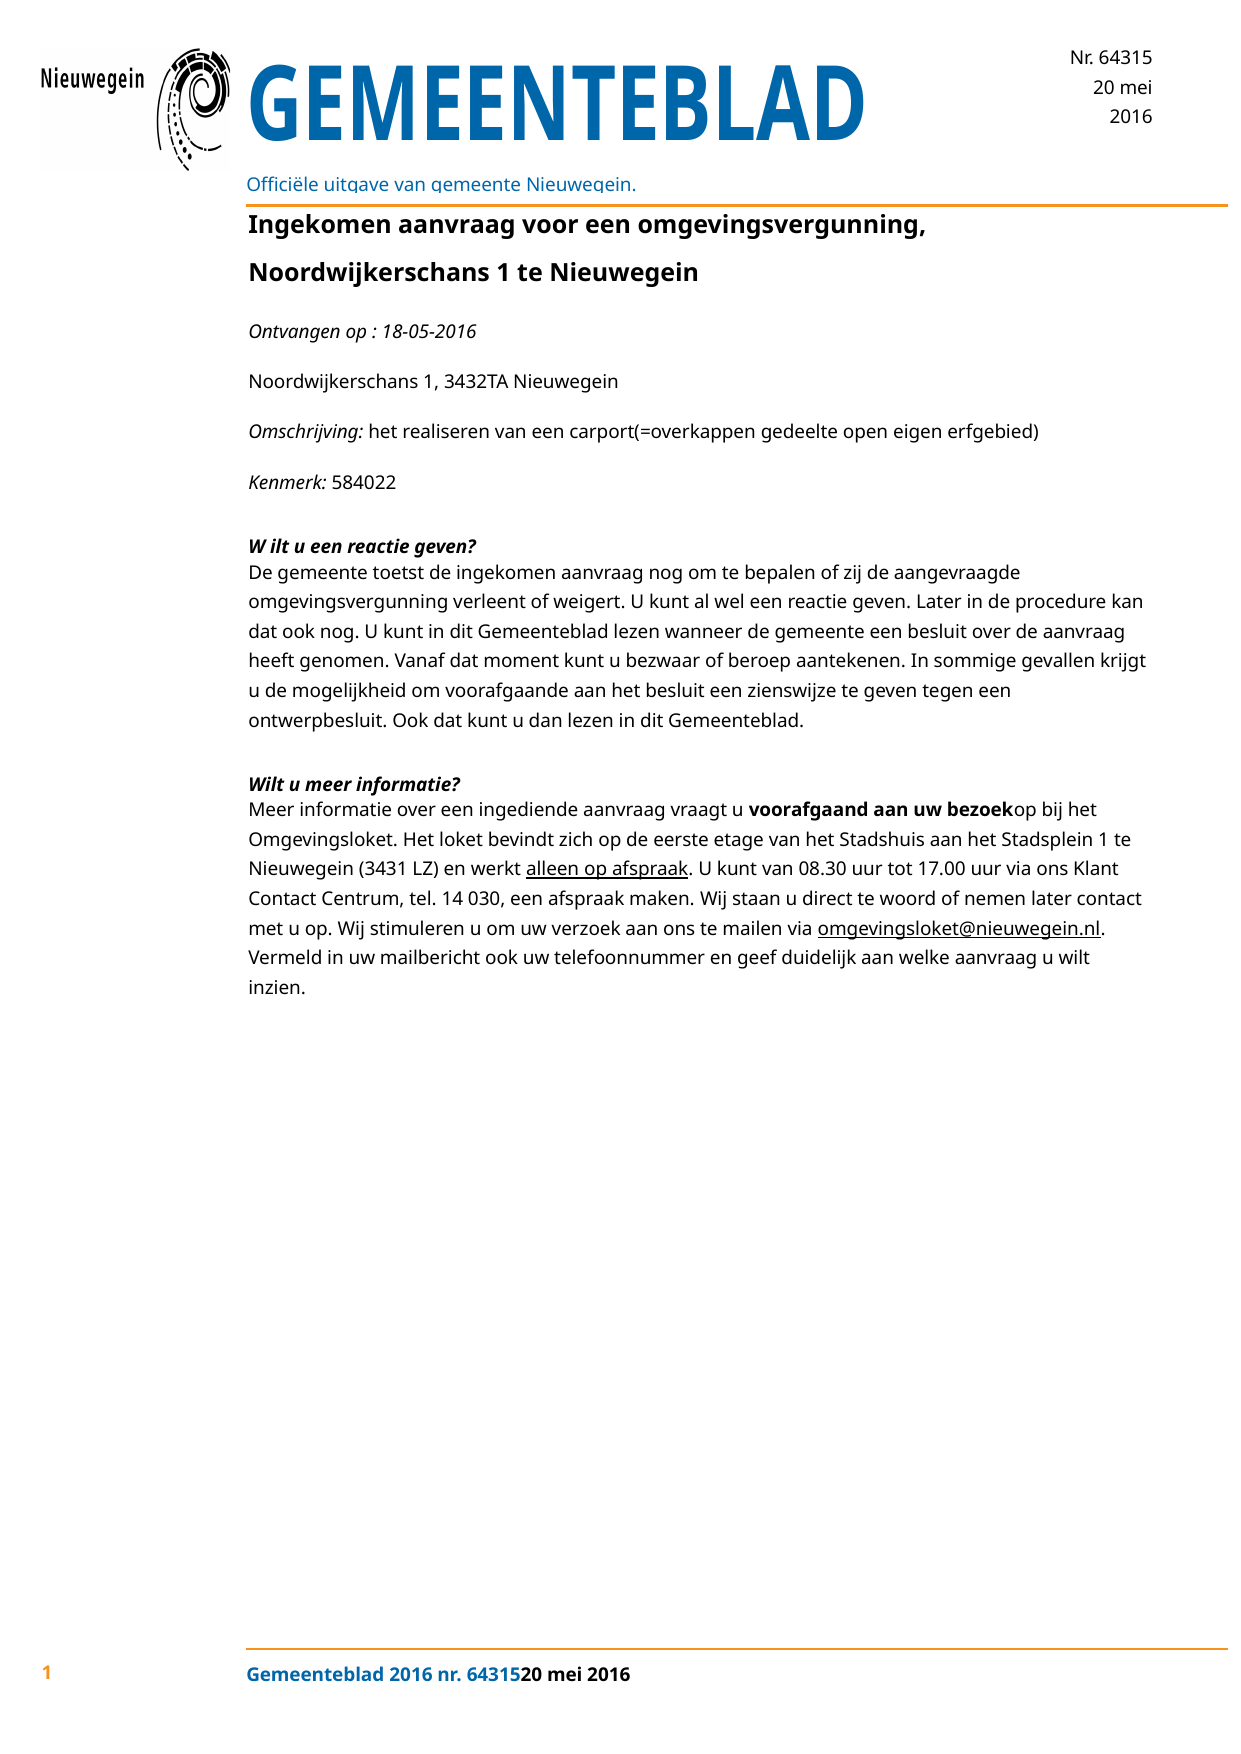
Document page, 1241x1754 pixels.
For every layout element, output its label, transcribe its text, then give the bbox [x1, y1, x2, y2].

text Noordwijkerschans 1, 3432TA Nieuwegein [248, 368, 1152, 394]
picture [41, 47, 231, 172]
text Ingekomen aanvraag voor een omgevingsvergunning, Noordwijkerschans 1 te Nieuwegein [248, 207, 1152, 288]
text Wilt u meer informatie? [248, 771, 1152, 796]
text W ilt u een reactie geven? [248, 533, 1152, 559]
text Kenmerk: 584022 [248, 469, 1152, 495]
text Omschrijving: het realiseren van een carport(=overkappen gedeelte open eigen erfgebied) [248, 419, 1152, 444]
text Meer informatie over een ingediende aanvraag vraagt u voorafgaand aan uw bezoekop bij het Omgevingsloket. Het loket bevindt zich op de eerste etage van het Stadshuis aan het Stadsplein 1 te Nieuwegein (3431 LZ) en werkt alleen op afspraak. U kunt van 08.30 uur tot 17.00 uur via ons Klant Contact Centrum, tel. 14 030, een afspraak maken. Wij staan u direct te woord of nemen later contact met u op. Wij stimuleren u om uw verzoek aan ons te mailen via omgevingsloket@nieuwegein.nl. Vermeld in uw mailbericht ook uw telefoonnummer en geef duidelijk aan welke aanvraag u wilt inzien. [248, 796, 1152, 1000]
text Ontvangen op : 18-05-2016 [248, 318, 1152, 344]
text De gemeente toetst de ingekomen aanvraag nog om te bepalen of zij de aangevraagde omgevingsvergunning verleent of weigert. U kunt al wel een reactie geven. Later in de procedure kan dat ook nog. U kunt in dit Gemeenteblad lezen wanneer de gemeente een besluit over de aanvraag heeft genomen. Vanaf dat moment kunt u bezwaar of beroep aantekenen. In sommige gevallen krijgt u de mogelijkheid om voorafgaande aan het besluit een zienswijze te geven tegen een ontwerpbesluit. Ook dat kunt u dan lezen in dit Gemeenteblad. [248, 559, 1152, 732]
